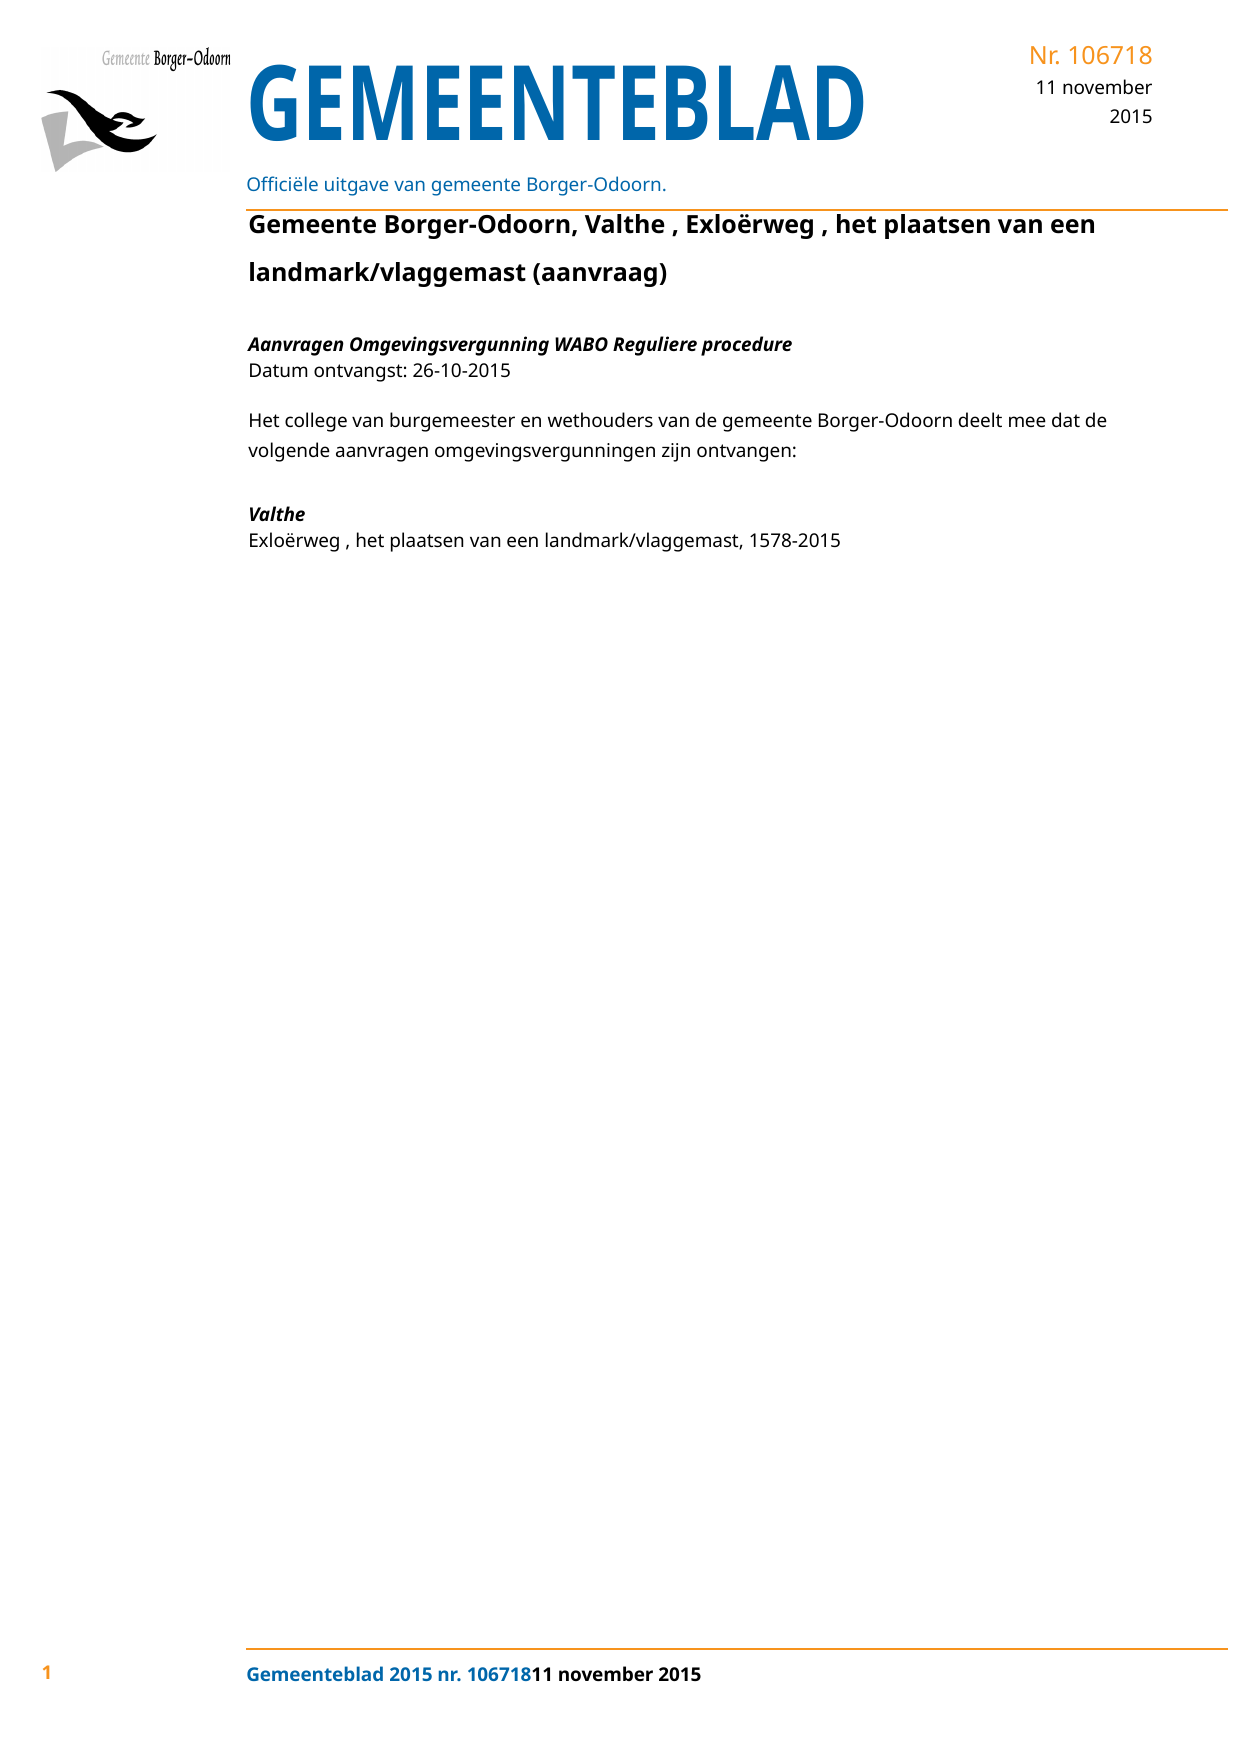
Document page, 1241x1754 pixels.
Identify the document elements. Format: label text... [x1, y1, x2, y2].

text Gemeente Borger-Odoorn, Valthe , Exloërweg , het plaatsen van een landmark/vlaggemast (aanvraag) [248, 211, 1152, 288]
text Datum ontvangst: 26-10-2015 [248, 357, 1152, 383]
text Het college van burgemeester en wethouders van de gemeente Borger-Odoorn deelt mee dat de volgende aanvragen omgevingsvergunningen zijn ontvangen: [248, 408, 1152, 463]
text Exloërweg , het plaatsen van een landmark/vlaggemast, 1578-2015 [248, 527, 1152, 553]
picture [41, 47, 231, 172]
text Valthe [248, 501, 1152, 527]
text Aanvragen Omgevingsvergunning WABO Reguliere procedure [248, 331, 1152, 357]
